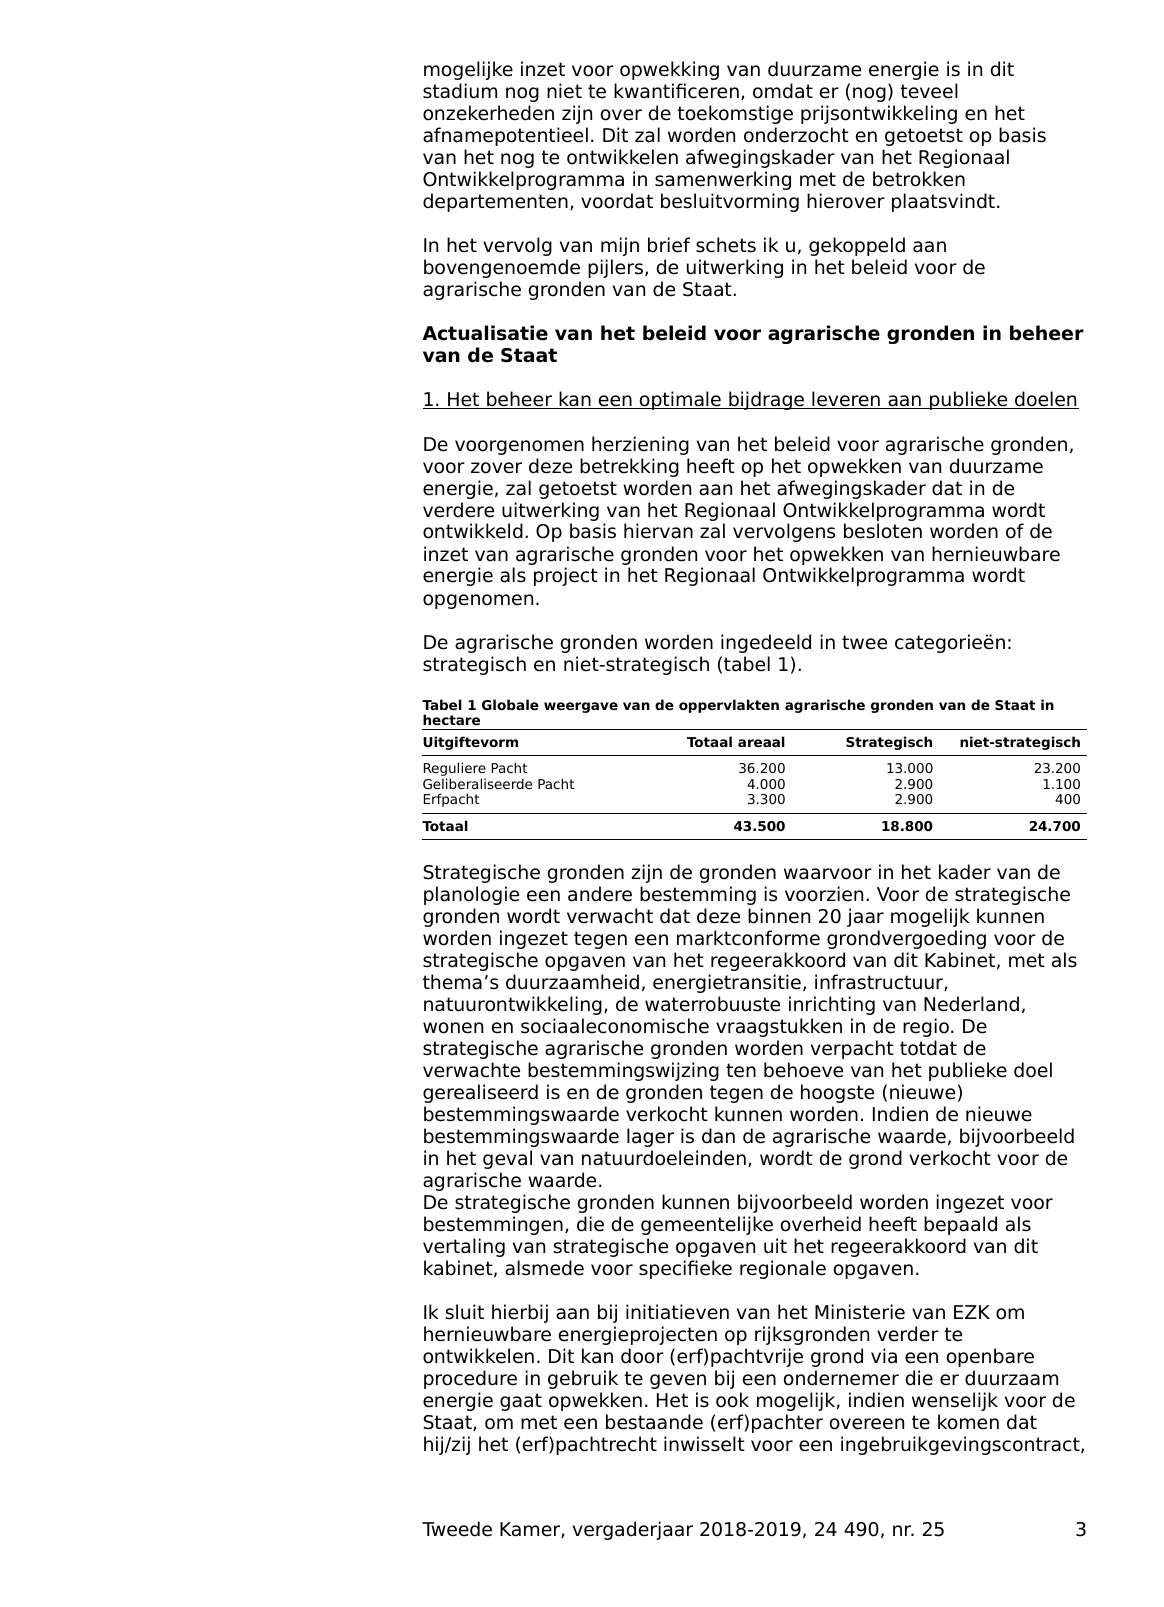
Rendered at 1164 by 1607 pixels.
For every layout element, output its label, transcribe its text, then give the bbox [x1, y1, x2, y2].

table_cell Geliberaliseerde Pacht [422, 776, 644, 792]
table_cell 3.300 [644, 792, 791, 813]
table_cell Reguliere Pacht [422, 756, 644, 776]
table_header Tabel 1 Globale weergave van de oppervlakten agrarische gronden van de Staat in hectare [422, 698, 1087, 729]
table_cell 4.000 [644, 776, 791, 792]
subtitle Actualisatie van het beleid voor agrarische gronden in beheer van de Staat [422, 323, 1087, 367]
table_cell Totaal areaal [644, 730, 791, 755]
table_cell 1.100 [939, 776, 1087, 792]
table_cell 13.000 [791, 756, 939, 776]
text mogelijke inzet voor opwekking van duurzame energie is in dit stadium nog niet te kwantificeren, omdat er (nog) teveel onzekerheden zijn over de toekomstige prijsontwikkeling en het afnamepotentieel. Dit zal worden onderzocht en getoetst op basis van het nog te ontwikkelen afwegingskader van het Regionaal Ontwikkelprogramma in samenwerking met de betrokken departementen, voordat besluitvorming hierover plaatsvindt. [422, 59, 1087, 213]
table_cell 2.900 [791, 792, 939, 813]
text De voorgenomen herziening van het beleid voor agrarische gronden, voor zover deze betrekking heeft op het opwekken van duurzame energie, zal getoetst worden aan het afwegingskader dat in de verdere uitwerking van het Regionaal Ontwikkelprogramma wordt ontwikkeld. Op basis hiervan zal vervolgens besloten worden of de inzet van agrarische gronden voor het opwekken van hernieuwbare energie als project in het Regionaal Ontwikkelprogramma wordt opgenomen. [422, 433, 1087, 609]
text Ik sluit hierbij aan bij initiatieven van het Ministerie van EZK om hernieuwbare energieprojecten op rijksgronden verder te ontwikkelen. Dit kan door (erf)pachtvrije grond via een openbare procedure in gebruik te geven bij een ondernemer die er duurzaam energie gaat opwekken. Het is ook mogelijk, indien wenselijk voor de Staat, om met een bestaande (erf)pachter overeen te komen dat hij/zij het (erf)pachtrecht inwisselt voor een ingebruikgevingscontract, [422, 1302, 1087, 1456]
text De agrarische gronden worden ingedeeld in twee categorieën: strategisch en niet-strategisch (tabel 1). [422, 632, 1087, 676]
table_cell 23.200 [939, 756, 1087, 776]
table_cell Uitgiftevorm [422, 730, 644, 755]
table_cell 43.500 [644, 814, 791, 839]
table_cell niet-strategisch [939, 730, 1087, 755]
text De strategische gronden kunnen bijvoorbeeld worden ingezet voor bestemmingen, die de gemeentelijke overheid heeft bepaald als vertaling van strategische opgaven uit het regeerakkoord van dit kabinet, alsmede voor specifieke regionale opgaven. [422, 1192, 1087, 1279]
table_cell Erfpacht [422, 792, 644, 813]
table_cell Strategisch [791, 730, 939, 755]
table_cell 400 [939, 792, 1087, 813]
table_cell 18.800 [791, 814, 939, 839]
text In het vervolg van mijn brief schets ik u, gekoppeld aan bovengenoemde pijlers, de uitwerking in het beleid voor de agrarische gronden van de Staat. [422, 235, 1087, 301]
text Strategische gronden zijn de gronden waarvoor in het kader van de planologie een andere bestemming is voorzien. Voor de strategische gronden wordt verwacht dat deze binnen 20 jaar mogelijk kunnen worden ingezet tegen een marktconforme grondvergoeding voor de strategische opgaven van het regeerakkoord van dit Kabinet, met als thema’s duurzaamheid, energietransitie, infrastructuur, natuurontwikkeling, de waterrobuuste inrichting van Nederland, wonen en sociaaleconomische vraagstukken in de regio. De strategische agrarische gronden worden verpacht totdat de verwachte bestemmingswijzing ten behoeve van het publieke doel gerealiseerd is en de gronden tegen de hoogste (nieuwe) bestemmingswaarde verkocht kunnen worden. Indien de nieuwe bestemmingswaarde lager is dan de agrarische waarde, bijvoorbeeld in het geval van natuurdoeleinden, wordt de grond verkocht voor de agrarische waarde. [422, 862, 1087, 1192]
table_cell 24.700 [939, 814, 1087, 839]
table_cell 36.200 [644, 756, 791, 776]
table_cell Totaal [422, 814, 644, 839]
table_cell 2.900 [791, 776, 939, 792]
subtitle 1. Het beheer kan een optimale bijdrage leveren aan publieke doelen [422, 389, 1087, 411]
